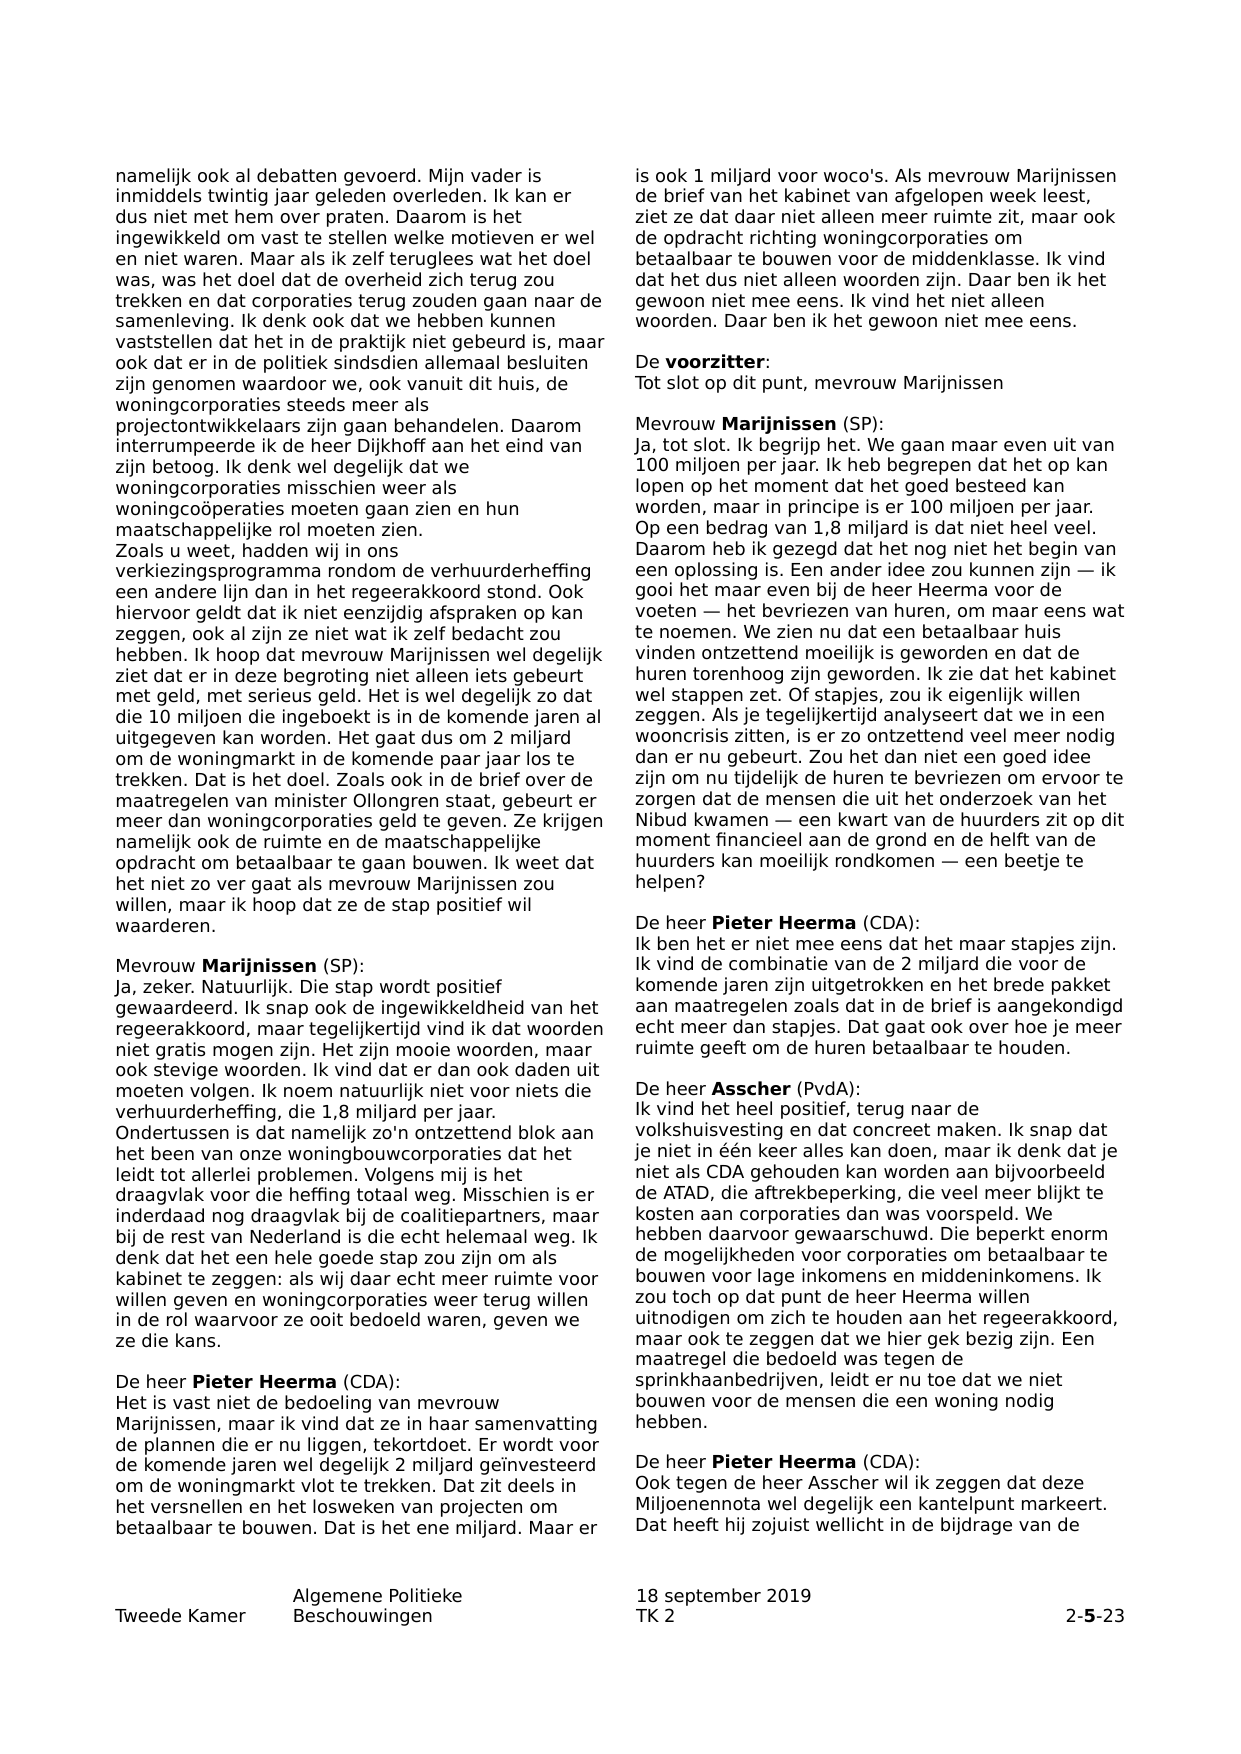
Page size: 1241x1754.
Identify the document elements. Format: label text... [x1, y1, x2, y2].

text Ja, tot slot. Ik begrijp het. We gaan maar even uit van 100 miljoen per jaar. Ik heb begrepen dat het op kan lopen op het moment dat het goed besteed kan worden, maar in principe is er 100 miljoen per jaar. Op een bedrag van 1,8 miljard is dat niet heel veel. Daarom heb ik gezegd dat het nog niet het begin van een oplossing is. Een ander idee zou kunnen zijn — ik gooi het maar even bij de heer Heerma voor de voeten — het bevriezen van huren, om maar eens wat te noemen. We zien nu dat een betaalbaar huis vinden ontzettend moeilijk is geworden en dat de huren torenhoog zijn geworden. Ik zie dat het kabinet wel stappen zet. Of stapjes, zou ik eigenlijk willen zeggen. Als je tegelijkertijd analyseert dat we in een wooncrisis zitten, is er zo ontzettend veel meer nodig dan er nu gebeurt. Zou het dan niet een goed idee zijn om nu tijdelijk de huren te bevriezen om ervoor te zorgen dat de mensen die uit het onderzoek van het Nibud kwamen — een kwart van de huurders zit op dit moment financieel aan de grond en de helft van de huurders kan moeilijk rondkomen — een beetje te helpen? [635, 434, 1125, 893]
text Tot slot op dit punt, mevrouw Marijnissen [635, 373, 1125, 393]
text De heer Asscher (PvdA): [635, 1078, 1125, 1099]
text De heer Pieter Heerma (CDA): [115, 1372, 605, 1393]
text Ook tegen de heer Asscher wil ik zeggen dat deze Miljoenennota wel degelijk een kantelpunt markeert. Dat heeft hij zojuist wellicht in de bijdrage van de [635, 1473, 1125, 1536]
text Zoals u weet, hadden wij in ons verkiezingsprogramma rondom de verhuurderheffing een andere lijn dan in het regeerakkoord stond. Ook hiervoor geldt dat ik niet eenzijdig afspraken op kan zeggen, ook al zijn ze niet wat ik zelf bedacht zou hebben. Ik hoop dat mevrouw Marijnissen wel degelijk ziet dat er in deze begroting niet alleen iets gebeurt met geld, met serieus geld. Het is wel degelijk zo dat die 10 miljoen die ingeboekt is in de komende jaren al uitgegeven kan worden. Het gaat dus om 2 miljard om de woningmarkt in de komende paar jaar los te trekken. Dat is het doel. Zoals ook in de brief over de maatregelen van minister Ollongren staat, gebeurt er meer dan woningcorporaties geld te geven. Ze krijgen namelijk ook de ruimte en de maatschappelijke opdracht om betaalbaar te gaan bouwen. Ik weet dat het niet zo ver gaat als mevrouw Marijnissen zou willen, maar ik hoop dat ze de stap positief wil waarderen. [115, 540, 605, 936]
text is ook 1 miljard voor woco's. Als mevrouw Marijnissen de brief van het kabinet van afgelopen week leest, ziet ze dat daar niet alleen meer ruimte zit, maar ook de opdracht richting woningcorporaties om betaalbaar te bouwen voor de middenklasse. Ik vind dat het dus niet alleen woorden zijn. Daar ben ik het gewoon niet mee eens. Ik vind het niet alleen woorden. Daar ben ik het gewoon niet mee eens. [635, 165, 1125, 332]
text Mevrouw Marijnissen (SP): [115, 956, 605, 977]
text De voorzitter: [635, 352, 1125, 373]
text Ik vind het heel positief, terug naar de volkshuisvesting en dat concreet maken. Ik snap dat je niet in één keer alles kan doen, maar ik denk dat je niet als CDA gehouden kan worden aan bijvoorbeeld de ATAD, die aftrekbeperking, die veel meer blijkt te kosten aan corporaties dan was voorspeld. We hebben daarvoor gewaarschuwd. Die beperkt enorm de mogelijkheden voor corporaties om betaalbaar te bouwen voor lage inkomens en middeninkomens. Ik zou toch op dat punt de heer Heerma willen uitnodigen om zich te houden aan het regeerakkoord, maar ook te zeggen dat we hier gek bezig zijn. Een maatregel die bedoeld was tegen de sprinkhaanbedrijven, leidt er nu toe dat we niet bouwen voor de mensen die een woning nodig hebben. [635, 1099, 1125, 1432]
text Mevrouw Marijnissen (SP): [635, 413, 1125, 434]
text De heer Pieter Heerma (CDA): [635, 913, 1125, 933]
text Het is vast niet de bedoeling van mevrouw Marijnissen, maar ik vind dat ze in haar samenvatting de plannen die er nu liggen, tekortdoet. Er wordt voor de komende jaren wel degelijk 2 miljard geïnvesteerd om de woningmarkt vlot te trekken. Dat zit deels in het versnellen en het losweken van projecten om betaalbaar te bouwen. Dat is het ene miljard. Maar er [115, 1393, 605, 1538]
text Ja, zeker. Natuurlijk. Die stap wordt positief gewaardeerd. Ik snap ook de ingewikkeldheid van het regeerakkoord, maar tegelijkertijd vind ik dat woorden niet gratis mogen zijn. Het zijn mooie woorden, maar ook stevige woorden. Ik vind dat er dan ook daden uit moeten volgen. Ik noem natuurlijk niet voor niets die verhuurderheffing, die 1,8 miljard per jaar. Ondertussen is dat namelijk zo'n ontzettend blok aan het been van onze woningbouwcorporaties dat het leidt tot allerlei problemen. Volgens mij is het draagvlak voor die heffing totaal weg. Misschien is er inderdaad nog draagvlak bij de coalitiepartners, maar bij de rest van Nederland is die echt helemaal weg. Ik denk dat het een hele goede stap zou zijn om als kabinet te zeggen: als wij daar echt meer ruimte voor willen geven en woningcorporaties weer terug willen in de rol waarvoor ze ooit bedoeld waren, geven we ze die kans. [115, 977, 605, 1352]
text De heer Pieter Heerma (CDA): [635, 1452, 1125, 1473]
text Ik ben het er niet mee eens dat het maar stapjes zijn. Ik vind de combinatie van de 2 miljard die voor de komende jaren zijn uitgetrokken en het brede pakket aan maatregelen zoals dat in de brief is aangekondigd echt meer dan stapjes. Dat gaat ook over hoe je meer ruimte geeft om de huren betaalbaar te houden. [635, 933, 1125, 1058]
text namelijk ook al debatten gevoerd. Mijn vader is inmiddels twintig jaar geleden overleden. Ik kan er dus niet met hem over praten. Daarom is het ingewikkeld om vast te stellen welke motieven er wel en niet waren. Maar als ik zelf teruglees wat het doel was, was het doel dat de overheid zich terug zou trekken en dat corporaties terug zouden gaan naar de samenleving. Ik denk ook dat we hebben kunnen vaststellen dat het in de praktijk niet gebeurd is, maar ook dat er in de politiek sindsdien allemaal besluiten zijn genomen waardoor we, ook vanuit dit huis, de woningcorporaties steeds meer als projectontwikkelaars zijn gaan behandelen. Daarom interrumpeerde ik de heer Dijkhoff aan het eind van zijn betoog. Ik denk wel degelijk dat we woningcorporaties misschien weer als woningcoöperaties moeten gaan zien en hun maatschappelijke rol moeten zien. [115, 165, 605, 540]
